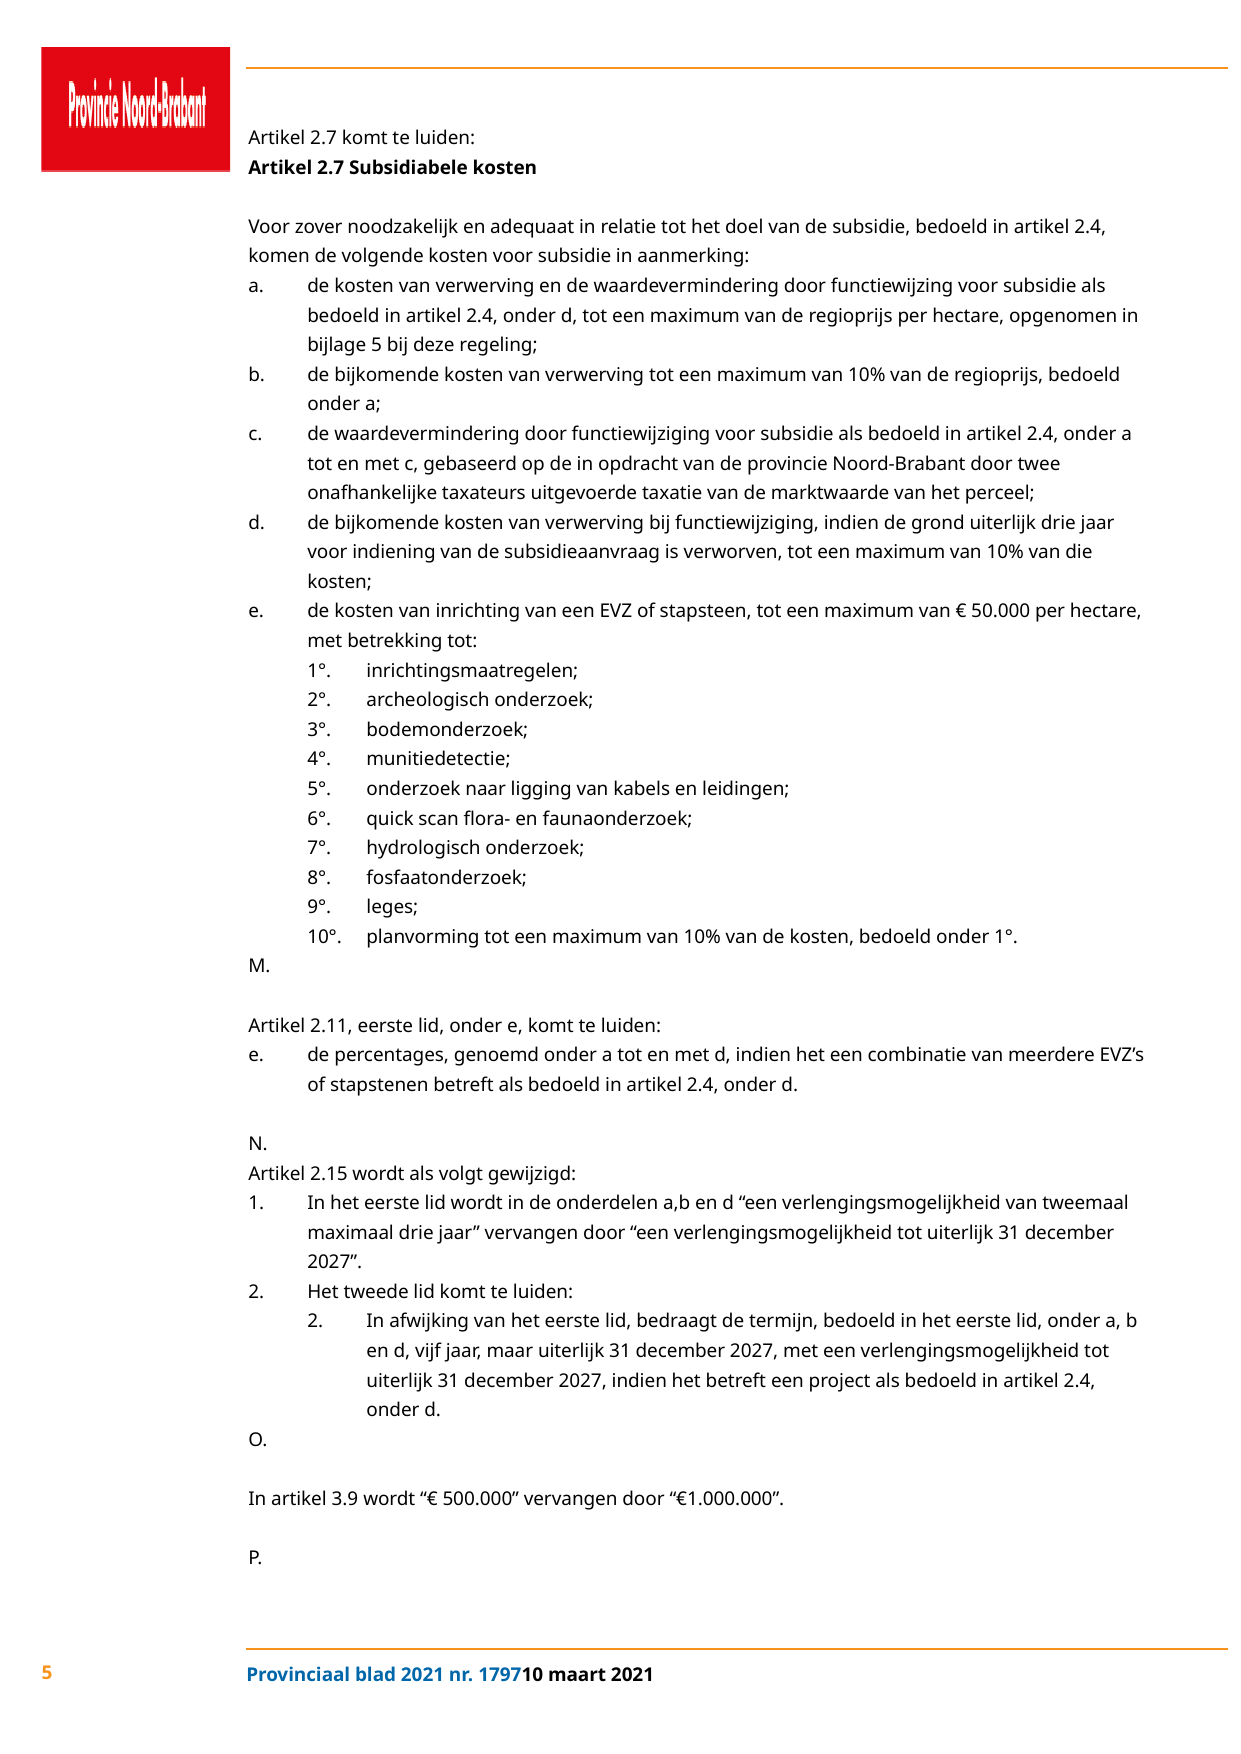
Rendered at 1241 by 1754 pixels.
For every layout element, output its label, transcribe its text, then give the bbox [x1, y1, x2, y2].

text Artikel 2.11, eerste lid, onder e, komt te luiden: [248, 1012, 1152, 1038]
list de kosten van inrichting van een EVZ of stapsteen, tot een maximum van € 50.000 per hectare, met betrekking tot: [248, 598, 1152, 653]
list bodemonderzoek; [307, 716, 1152, 742]
text N. [248, 1130, 1152, 1156]
list munitiedetectie; [307, 746, 1152, 771]
list de bijkomende kosten van verwerving tot een maximum van 10% van de regioprijs, bedoeld onder a; [248, 361, 1152, 416]
list inrichtingsmaatregelen; [307, 657, 1152, 683]
list fosfaatonderzoek; [307, 864, 1152, 890]
text M. [248, 953, 1152, 978]
list leges; [307, 893, 1152, 919]
list In afwijking van het eerste lid, bedraagt de termijn, bedoeld in het eerste lid, onder a, b en d, vijf jaar, maar uiterlijk 31 december 2027, met een verlengingsmogelijkheid tot uiterlijk 31 december 2027, indien het betreft een project als bedoeld in artikel 2.4, onder d. [307, 1308, 1152, 1422]
list de kosten van verwerving en de waardevermindering door functiewijzing voor subsidie als bedoeld in artikel 2.4, onder d, tot een maximum van de regioprijs per hectare, opgenomen in bijlage 5 bij deze regeling; [248, 272, 1152, 357]
text Voor zover noodzakelijk en adequaat in relatie tot het doel van de subsidie, bedoeld in artikel 2.4, komen de volgende kosten voor subsidie in aanmerking: [248, 213, 1152, 268]
text Artikel 2.7 Subsidiabele kosten [248, 154, 1152, 180]
text Artikel 2.7 komt te luiden: [248, 124, 1152, 150]
list planvorming tot een maximum van 10% van de kosten, bedoeld onder 1°. [307, 923, 1152, 949]
list Het tweede lid komt te luiden: [248, 1278, 1152, 1304]
list de percentages, genoemd onder a tot en met d, indien het een combinatie van meerdere EVZ’s of stapstenen betreft als bedoeld in artikel 2.4, onder d. [248, 1041, 1152, 1097]
text In artikel 3.9 wordt “€ 500.000” vervangen door “€1.000.000”. [248, 1485, 1152, 1511]
list quick scan flora- en faunaonderzoek; [307, 805, 1152, 831]
list de waardevermindering door functiewijziging voor subsidie als bedoeld in artikel 2.4, onder a tot en met c, gebaseerd op de in opdracht van de provincie Noord-Brabant door twee onafhankelijke taxateurs uitgevoerde taxatie van de marktwaarde van het perceel; [248, 420, 1152, 505]
list de bijkomende kosten van verwerving bij functiewijziging, indien de grond uiterlijk drie jaar voor indiening van de subsidieaanvraag is verworven, tot een maximum van 10% van die kosten; [248, 509, 1152, 594]
list archeologisch onderzoek; [307, 686, 1152, 712]
list In het eerste lid wordt in de onderdelen a,b en d “een verlengingsmogelijkheid van tweemaal maximaal drie jaar” vervangen door “een verlengingsmogelijkheid tot uiterlijk 31 december 2027”. [248, 1189, 1152, 1274]
list hydrologisch onderzoek; [307, 834, 1152, 860]
text P. [248, 1544, 1152, 1570]
list onderzoek naar ligging van kabels en leidingen; [307, 775, 1152, 801]
text Artikel 2.15 wordt als volgt gewijzigd: [248, 1160, 1152, 1186]
text O. [248, 1426, 1152, 1452]
picture [41, 47, 231, 172]
